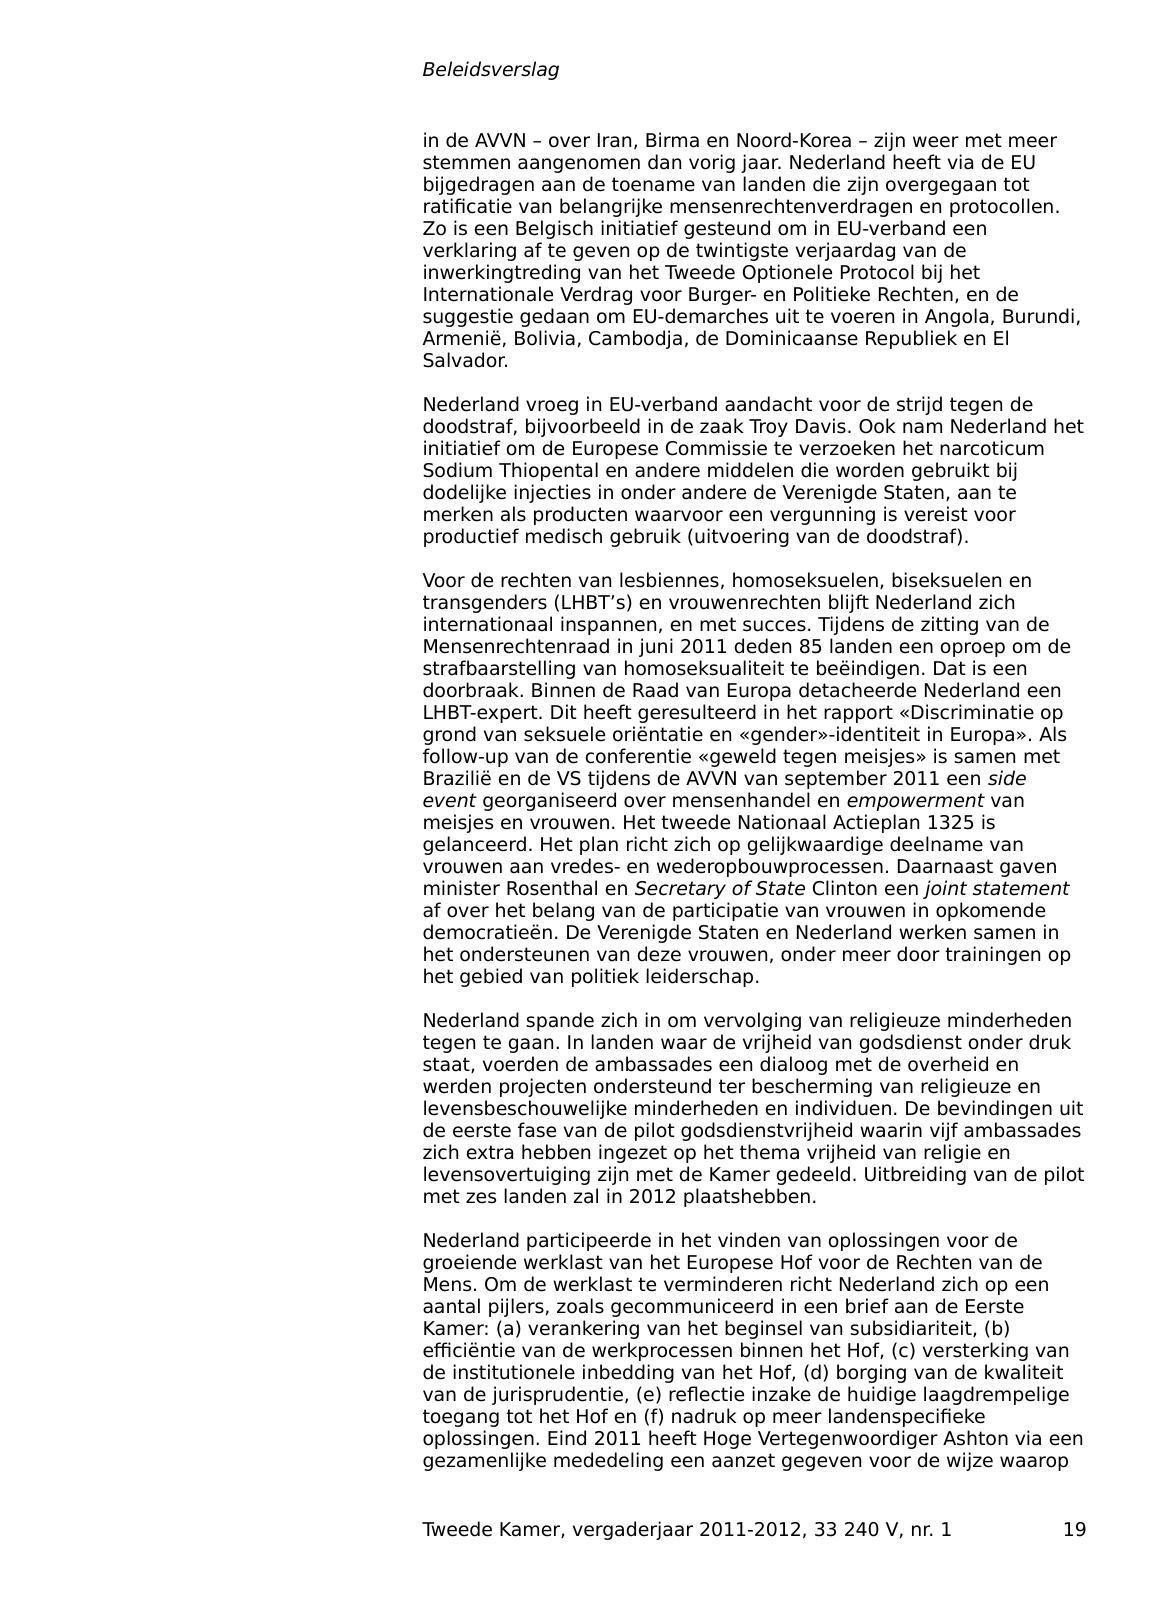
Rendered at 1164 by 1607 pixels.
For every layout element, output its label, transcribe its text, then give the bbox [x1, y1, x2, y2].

text Nederland vroeg in EU-verband aandacht voor de strijd tegen de doodstraf, bijvoorbeeld in de zaak Troy Davis. Ook nam Nederland het initiatief om de Europese Commissie te verzoeken het narcoticum Sodium Thiopental en andere middelen die worden gebruikt bij dodelijke injecties in onder andere de Verenigde Staten, aan te merken als producten waarvoor een vergunning is vereist voor productief medisch gebruik (uitvoering van de doodstraf). [422, 394, 1087, 548]
text Nederland participeerde in het vinden van oplossingen voor de groeiende werklast van het Europese Hof voor de Rechten van de Mens. Om de werklast te verminderen richt Nederland zich op een aantal pijlers, zoals gecommuniceerd in een brief aan de Eerste Kamer: (a) verankering van het beginsel van subsidiariteit, (b) efficiëntie van de werkprocessen binnen het Hof, (c) versterking van de institutionele inbedding van het Hof, (d) borging van de kwaliteit van de jurisprudentie, (e) reflectie inzake de huidige laagdrempelige toegang tot het Hof en (f) nadruk op meer landenspecifieke oplossingen. Eind 2011 heeft Hoge Vertegenwoordiger Ashton via een gezamenlijke mededeling een aanzet gegeven voor de wijze waarop [422, 1230, 1087, 1471]
text Voor de rechten van lesbiennes, homoseksuelen, biseksuelen en transgenders (LHBT’s) en vrouwenrechten blijft Nederland zich internationaal inspannen, en met succes. Tijdens de zitting van de Mensenrechtenraad in juni 2011 deden 85 landen een oproep om de strafbaarstelling van homoseksualiteit te beëindigen. Dat is een doorbraak. Binnen de Raad van Europa detacheerde Nederland een LHBT-expert. Dit heeft geresulteerd in het rapport «Discriminatie op grond van seksuele oriëntatie en «gender»-identiteit in Europa». Als follow-up van de conferentie «geweld tegen meisjes» is samen met Brazilië en de VS tijdens de AVVN van september 2011 een side event georganiseerd over mensenhandel en empowerment van meisjes en vrouwen. Het tweede Nationaal Actieplan 1325 is gelanceerd. Het plan richt zich op gelijkwaardige deelname van vrouwen aan vredes- en wederopbouwprocessen. Daarnaast gaven minister Rosenthal en Secretary of State Clinton een joint statement af over het belang van de participatie van vrouwen in opkomende democratieën. De Verenigde Staten en Nederland werken samen in het ondersteunen van deze vrouwen, onder meer door trainingen op het gebied van politiek leiderschap. [422, 570, 1087, 987]
text Nederland spande zich in om vervolging van religieuze minderheden tegen te gaan. In landen waar de vrijheid van godsdienst onder druk staat, voerden de ambassades een dialoog met de overheid en werden projecten ondersteund ter bescherming van religieuze en levensbeschouwelijke minderheden en individuen. De bevindingen uit de eerste fase van de pilot godsdienstvrijheid waarin vijf ambassades zich extra hebben ingezet op het thema vrijheid van religie en levensovertuiging zijn met de Kamer gedeeld. Uitbreiding van de pilot met zes landen zal in 2012 plaatshebben. [422, 1010, 1087, 1207]
text in de AVVN – over Iran, Birma en Noord-Korea – zijn weer met meer stemmen aangenomen dan vorig jaar. Nederland heeft via de EU bijgedragen aan de toename van landen die zijn overgegaan tot ratificatie van belangrijke mensenrechtenverdragen en protocollen. Zo is een Belgisch initiatief gesteund om in EU-verband een verklaring af te geven op de twintigste verjaardag van de inwerkingtreding van het Tweede Optionele Protocol bij het Internationale Verdrag voor Burger- en Politieke Rechten, en de suggestie gedaan om EU-demarches uit te voeren in Angola, Burundi, Armenië, Bolivia, Cambodja, de Dominicaanse Republiek en El Salvador. [422, 130, 1087, 372]
